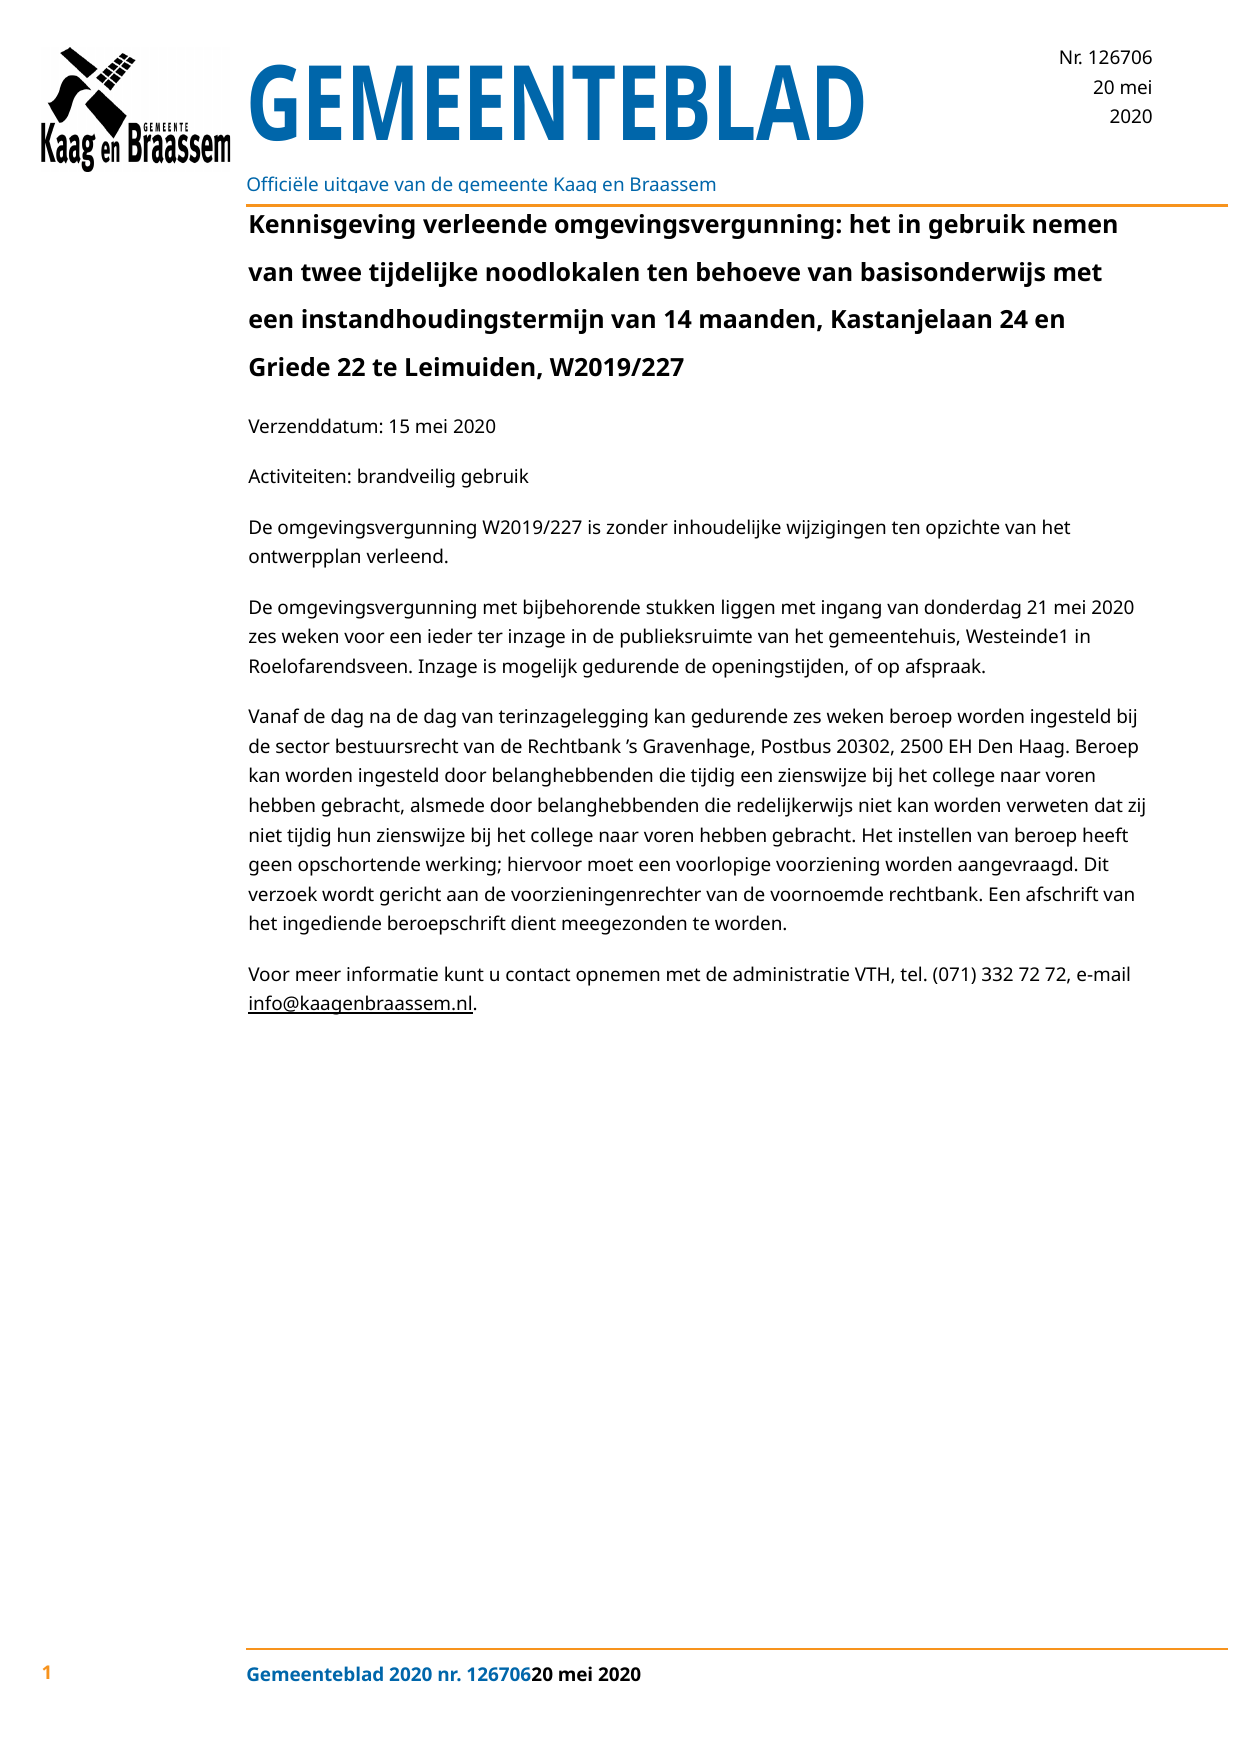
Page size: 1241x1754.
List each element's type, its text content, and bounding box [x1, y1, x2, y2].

text De omgevingsvergunning met bijbehorende stukken liggen met ingang van donderdag 21 mei 2020 zes weken voor een ieder ter inzage in de publieksruimte van het gemeentehuis, Westeinde1 in Roelofarendsveen. Inzage is mogelijk gedurende de openingstijden, of op afspraak. [248, 594, 1152, 679]
text Vanaf de dag na de dag van terinzagelegging kan gedurende zes weken beroep worden ingesteld bij de sector bestuursrecht van de Rechtbank ’s Gravenhage, Postbus 20302, 2500 EH Den Haag. Beroep kan worden ingesteld door belanghebbenden die tijdig een zienswijze bij het college naar voren hebben gebracht, alsmede door belanghebbenden die redelijkerwijs niet kan worden verweten dat zij niet tijdig hun zienswijze bij het college naar voren hebben gebracht. Het instellen van beroep heeft geen opschortende werking; hiervoor moet een voorlopige voorziening worden aangevraagd. Dit verzoek wordt gericht aan de voorzieningenrechter van de voornoemde rechtbank. Een afschrift van het ingediende beroepschrift dient meegezonden te worden. [248, 703, 1152, 936]
text Activiteiten: brandveilig gebruik [248, 463, 1152, 489]
text Voor meer informatie kunt u contact opnemen met de administratie VTH, tel. (071) 332 72 72, e-mail info@kaagenbraassem.nl. [248, 961, 1152, 1016]
text Verzenddatum: 15 mei 2020 [248, 413, 1152, 439]
text De omgevingsvergunning W2019/227 is zonder inhoudelijke wijzigingen ten opzichte van het ontwerpplan verleend. [248, 514, 1152, 569]
text Kennisgeving verleende omgevingsvergunning: het in gebruik nemen van twee tijdelijke noodlokalen ten behoeve van basisonderwijs met een instandhoudingstermijn van 14 maanden, Kastanjelaan 24 en Griede 22 te Leimuiden, W2019/227 [248, 207, 1152, 384]
picture [41, 47, 231, 172]
